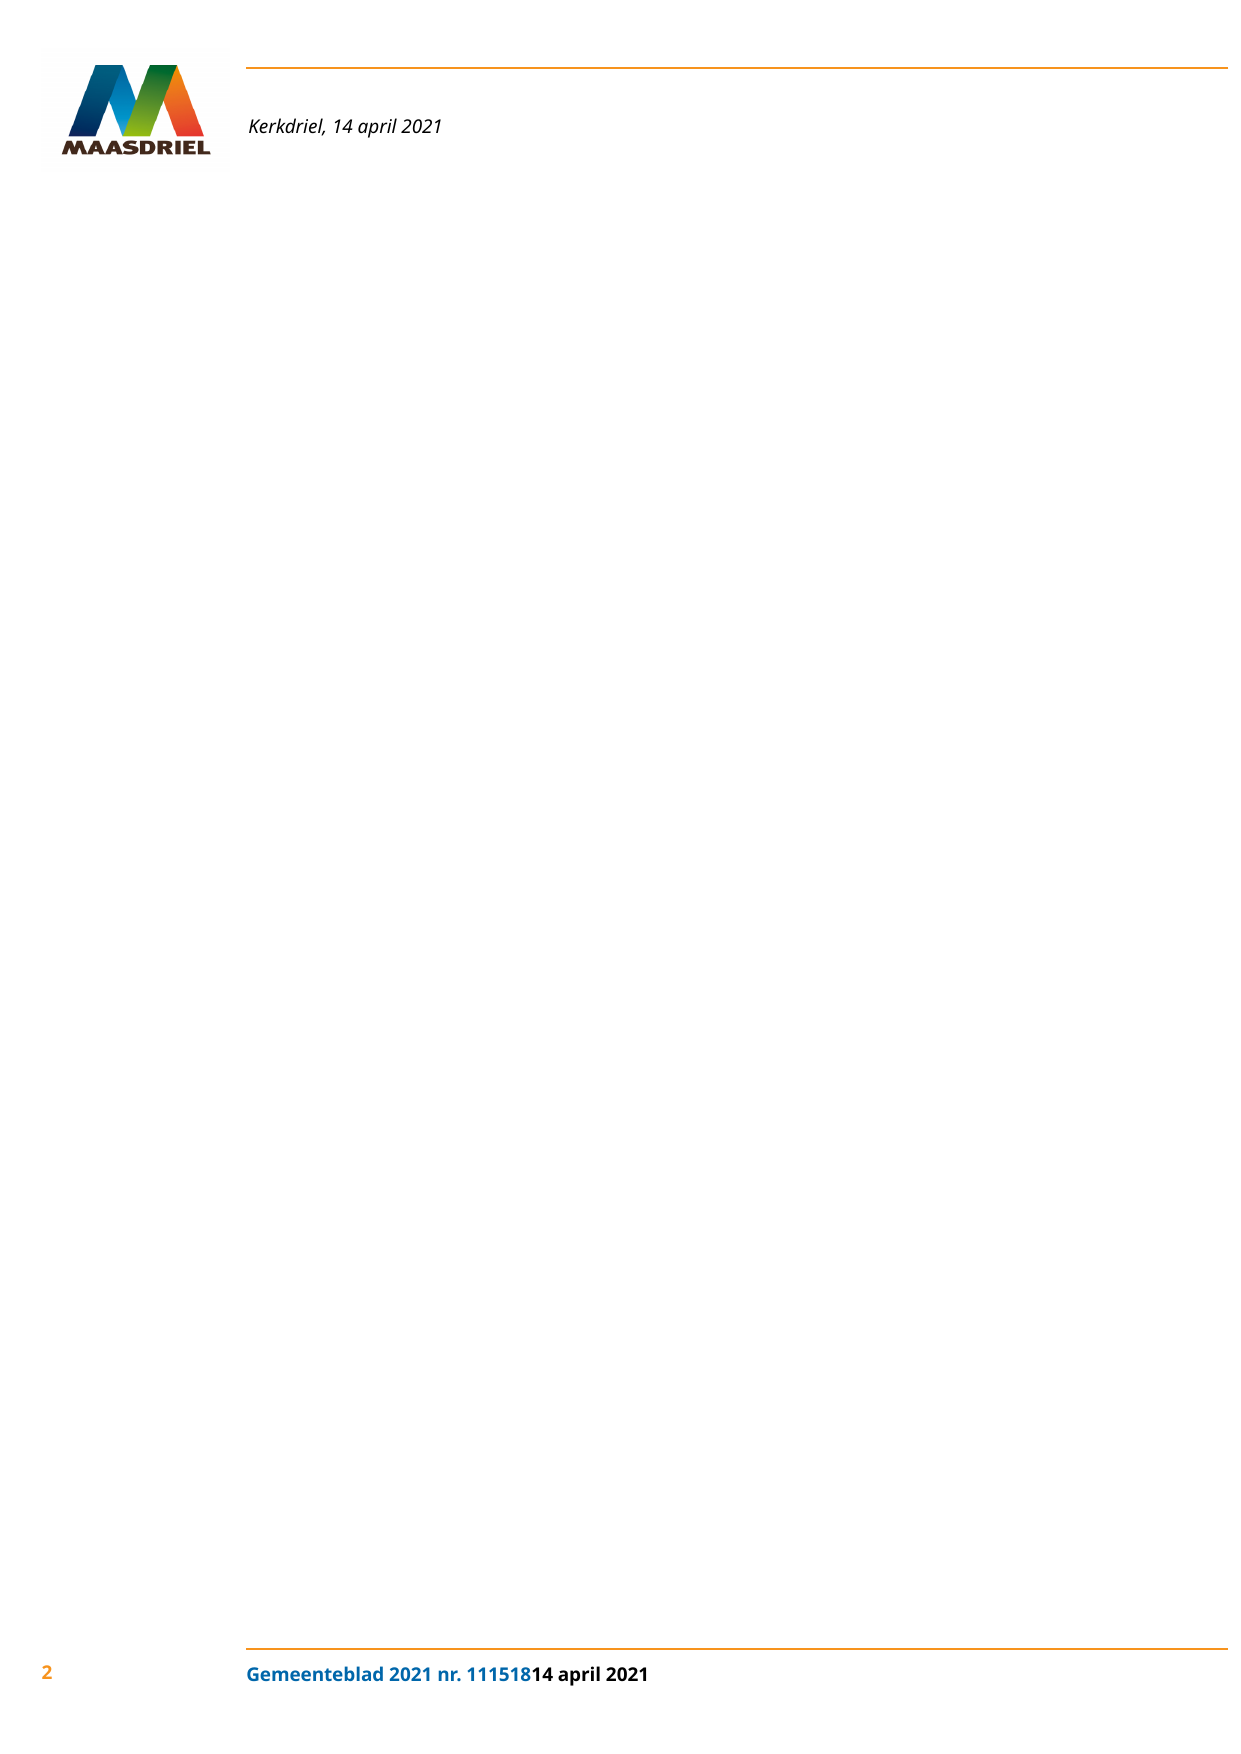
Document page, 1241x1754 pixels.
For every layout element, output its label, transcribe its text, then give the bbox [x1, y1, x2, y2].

picture [41, 47, 231, 172]
text Kerkdriel, 14 april 2021 [248, 113, 1152, 139]
